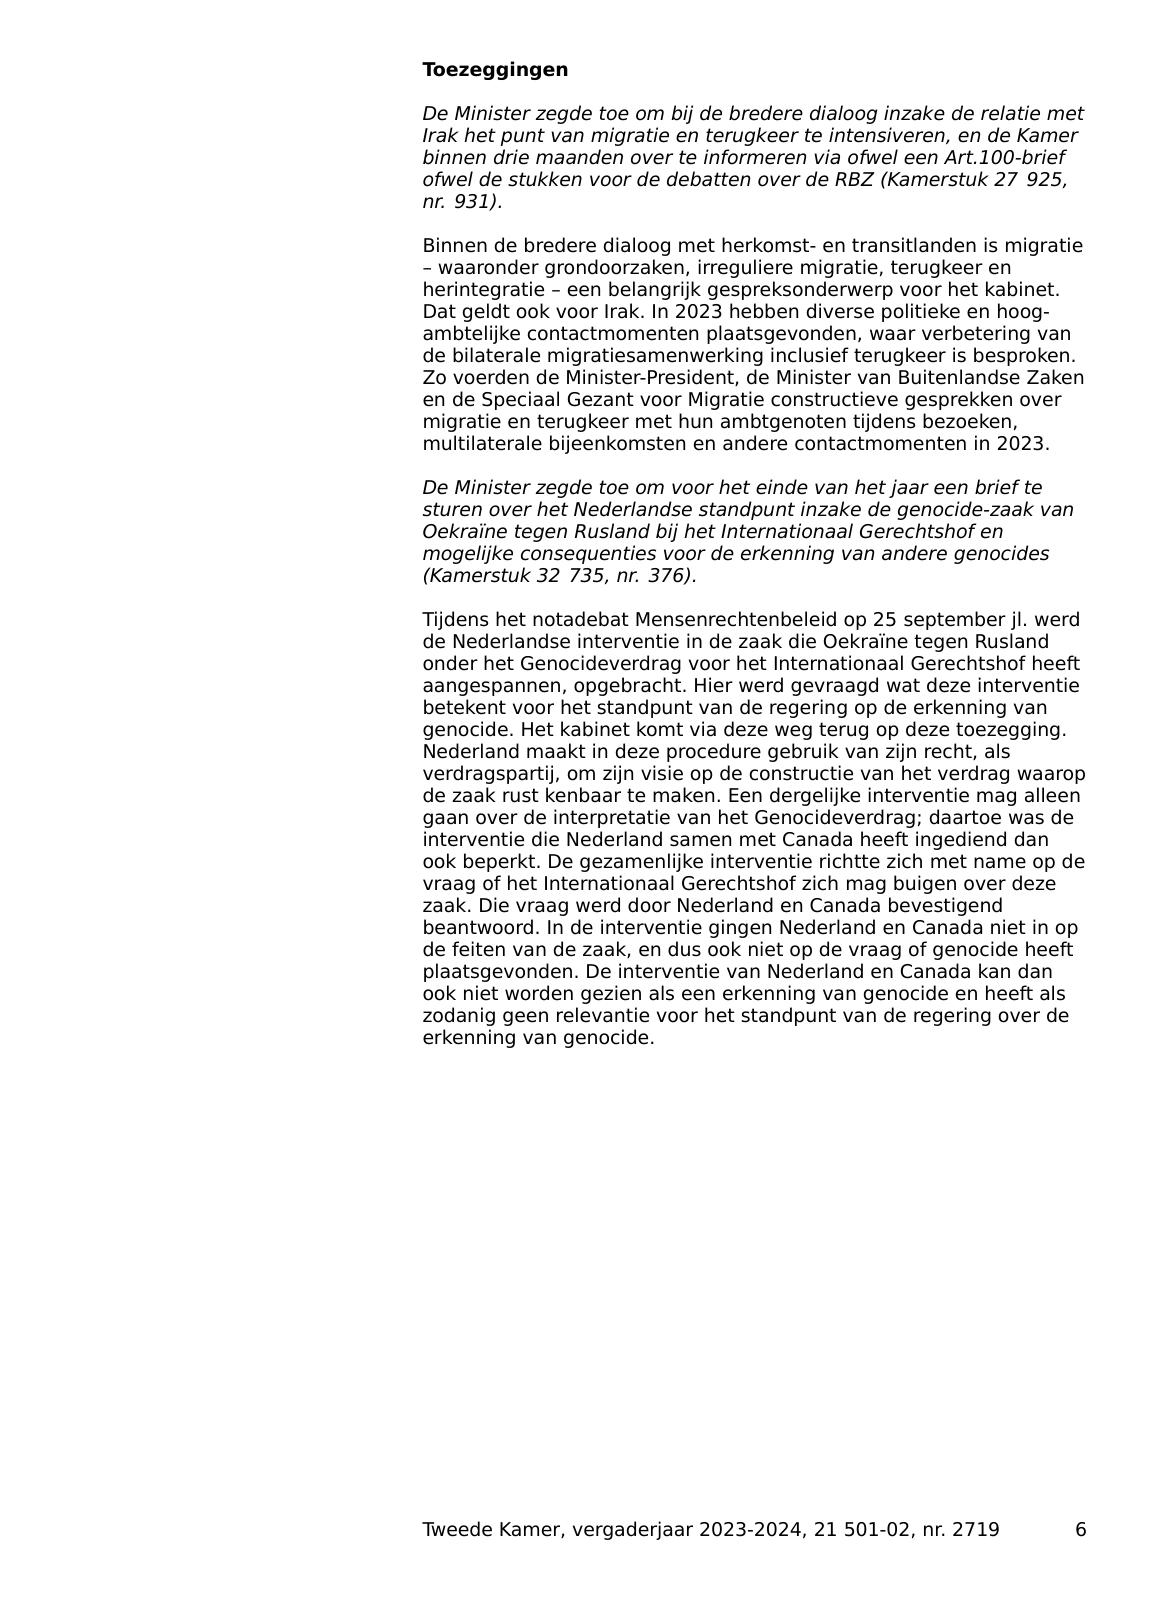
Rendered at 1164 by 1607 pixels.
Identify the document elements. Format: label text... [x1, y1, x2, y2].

text Binnen de bredere dialoog met herkomst- en transitlanden is migratie – waaronder grondoorzaken, irreguliere migratie, terugkeer en herintegratie – een belangrijk gespreksonderwerp voor het kabinet. Dat geldt ook voor Irak. In 2023 hebben diverse politieke en hoog-ambtelijke contactmomenten plaatsgevonden, waar verbetering van de bilaterale migratiesamenwerking inclusief terugkeer is besproken. Zo voerden de Minister-President, de Minister van Buitenlandse Zaken en de Speciaal Gezant voor Migratie constructieve gesprekken over migratie en terugkeer met hun ambtgenoten tijdens bezoeken, multilaterale bijeenkomsten en andere contactmomenten in 2023. [422, 235, 1087, 455]
subtitle Toezeggingen [422, 59, 1087, 81]
text Tijdens het notadebat Mensenrechtenbeleid op 25 september jl. werd de Nederlandse interventie in de zaak die Oekraïne tegen Rusland onder het Genocideverdrag voor het Internationaal Gerechtshof heeft aangespannen, opgebracht. Hier werd gevraagd wat deze interventie betekent voor het standpunt van de regering op de erkenning van genocide. Het kabinet komt via deze weg terug op deze toezegging. Nederland maakt in deze procedure gebruik van zijn recht, als verdragspartij, om zijn visie op de constructie van het verdrag waarop de zaak rust kenbaar te maken. Een dergelijke interventie mag alleen gaan over de interpretatie van het Genocideverdrag; daartoe was de interventie die Nederland samen met Canada heeft ingediend dan ook beperkt. De gezamenlijke interventie richtte zich met name op de vraag of het Internationaal Gerechtshof zich mag buigen over deze zaak. Die vraag werd door Nederland en Canada bevestigend beantwoord. In de interventie gingen Nederland en Canada niet in op de feiten van de zaak, en dus ook niet op de vraag of genocide heeft plaatsgevonden. De interventie van Nederland en Canada kan dan ook niet worden gezien als een erkenning van genocide en heeft als zodanig geen relevantie voor het standpunt van de regering over de erkenning van genocide. [422, 609, 1087, 1049]
text De Minister zegde toe om bij de bredere dialoog inzake de relatie met Irak het punt van migratie en terugkeer te intensiveren, en de Kamer binnen drie maanden over te informeren via ofwel een Art.100-brief ofwel de stukken voor de debatten over de RBZ (Kamerstuk 27 925, nr. 931). [422, 103, 1087, 213]
text De Minister zegde toe om voor het einde van het jaar een brief te sturen over het Nederlandse standpunt inzake de genocide-zaak van Oekraïne tegen Rusland bij het Internationaal Gerechtshof en mogelijke consequenties voor de erkenning van andere genocides (Kamerstuk 32 735, nr. 376). [422, 477, 1087, 587]
